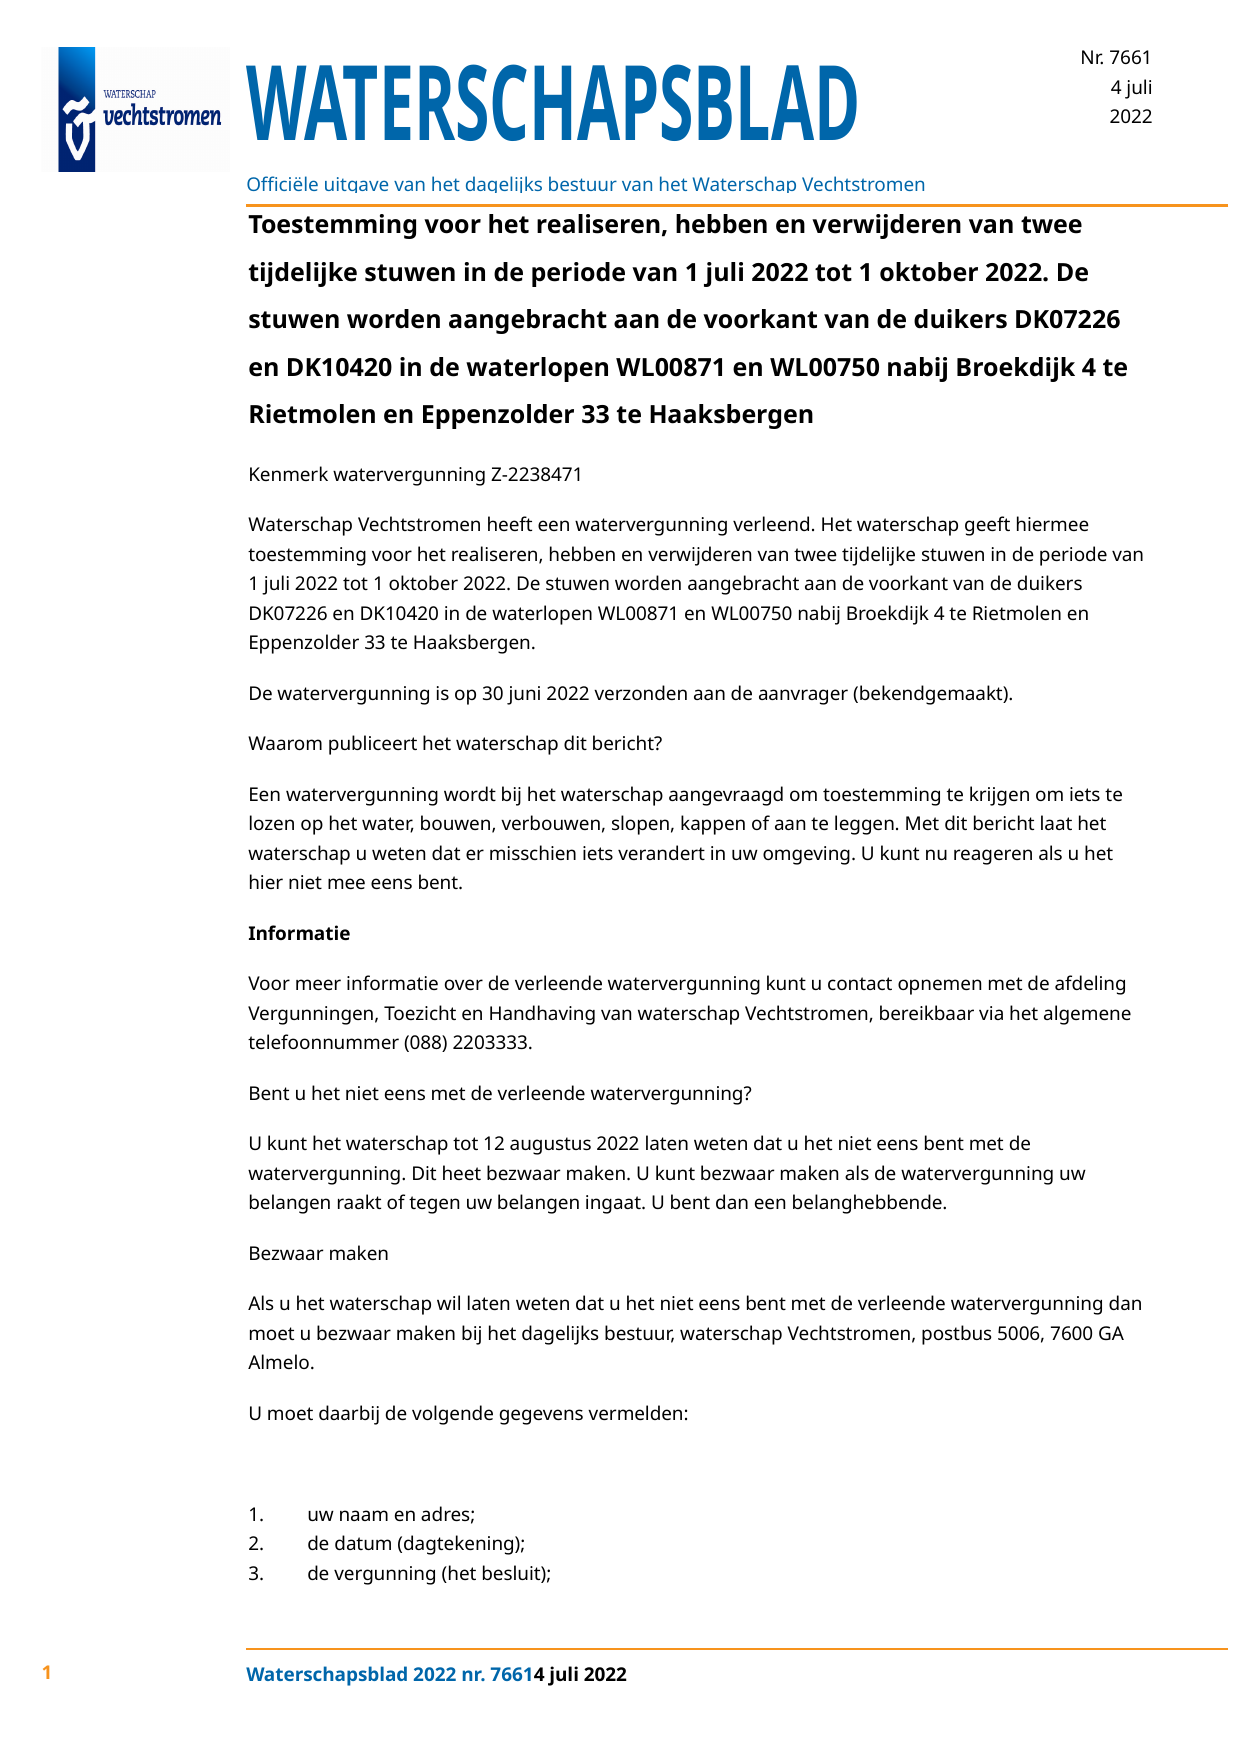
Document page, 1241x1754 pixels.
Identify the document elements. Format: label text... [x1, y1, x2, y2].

text Informatie [248, 920, 1152, 946]
list de datum (dagtekening); [248, 1530, 1152, 1556]
text Een watervergunning wordt bij het waterschap aangevraagd om toestemming te krijgen om iets te lozen op het water, bouwen, verbouwen, slopen, kappen of aan te leggen. Met dit bericht laat het waterschap u weten dat er misschien iets verandert in uw omgeving. U kunt nu reageren als u het hier niet mee eens bent. [248, 781, 1152, 895]
text Kenmerk watervergunning Z-2238471 [248, 461, 1152, 486]
text Toestemming voor het realiseren, hebben en verwijderen van twee tijdelijke stuwen in de periode van 1 juli 2022 tot 1 oktober 2022. De stuwen worden aangebracht aan de voorkant van de duikers DK07226 en DK10420 in de waterlopen WL00871 en WL00750 nabij Broekdijk 4 te Rietmolen en Eppenzolder 33 te Haaksbergen [248, 207, 1152, 431]
text Als u het waterschap wil laten weten dat u het niet eens bent met de verleende watervergunning dan moet u bezwaar maken bij het dagelijks bestuur, waterschap Vechtstromen, postbus 5006, 7600 GA Almelo. [248, 1290, 1152, 1375]
text U kunt het waterschap tot 12 augustus 2022 laten weten dat u het niet eens bent met de watervergunning. Dit heet bezwaar maken. U kunt bezwaar maken als de watervergunning uw belangen raakt of tegen uw belangen ingaat. U bent dan een belanghebbende. [248, 1130, 1152, 1215]
text Bent u het niet eens met de verleende watervergunning? [248, 1080, 1152, 1106]
list uw naam en adres; [248, 1501, 1152, 1526]
text De watervergunning is op 30 juni 2022 verzonden aan de aanvrager (bekendgemaakt). [248, 680, 1152, 706]
picture [41, 47, 231, 172]
text Waarom publiceert het waterschap dit bericht? [248, 730, 1152, 756]
text Waterschap Vechtstromen heeft een watervergunning verleend. Het waterschap geeft hiermee toestemming voor het realiseren, hebben en verwijderen van twee tijdelijke stuwen in de periode van 1 juli 2022 tot 1 oktober 2022. De stuwen worden aangebracht aan de voorkant van de duikers DK07226 en DK10420 in de waterlopen WL00871 en WL00750 nabij Broekdijk 4 te Rietmolen en Eppenzolder 33 te Haaksbergen. [248, 511, 1152, 655]
text U moet daarbij de volgende gegevens vermelden: [248, 1400, 1152, 1426]
text Voor meer informatie over de verleende watervergunning kunt u contact opnemen met de afdeling Vergunningen, Toezicht en Handhaving van waterschap Vechtstromen, bereikbaar via het algemene telefoonnummer (088) 2203333. [248, 970, 1152, 1055]
text Bezwaar maken [248, 1240, 1152, 1266]
list de vergunning (het besluit); [248, 1560, 1152, 1586]
